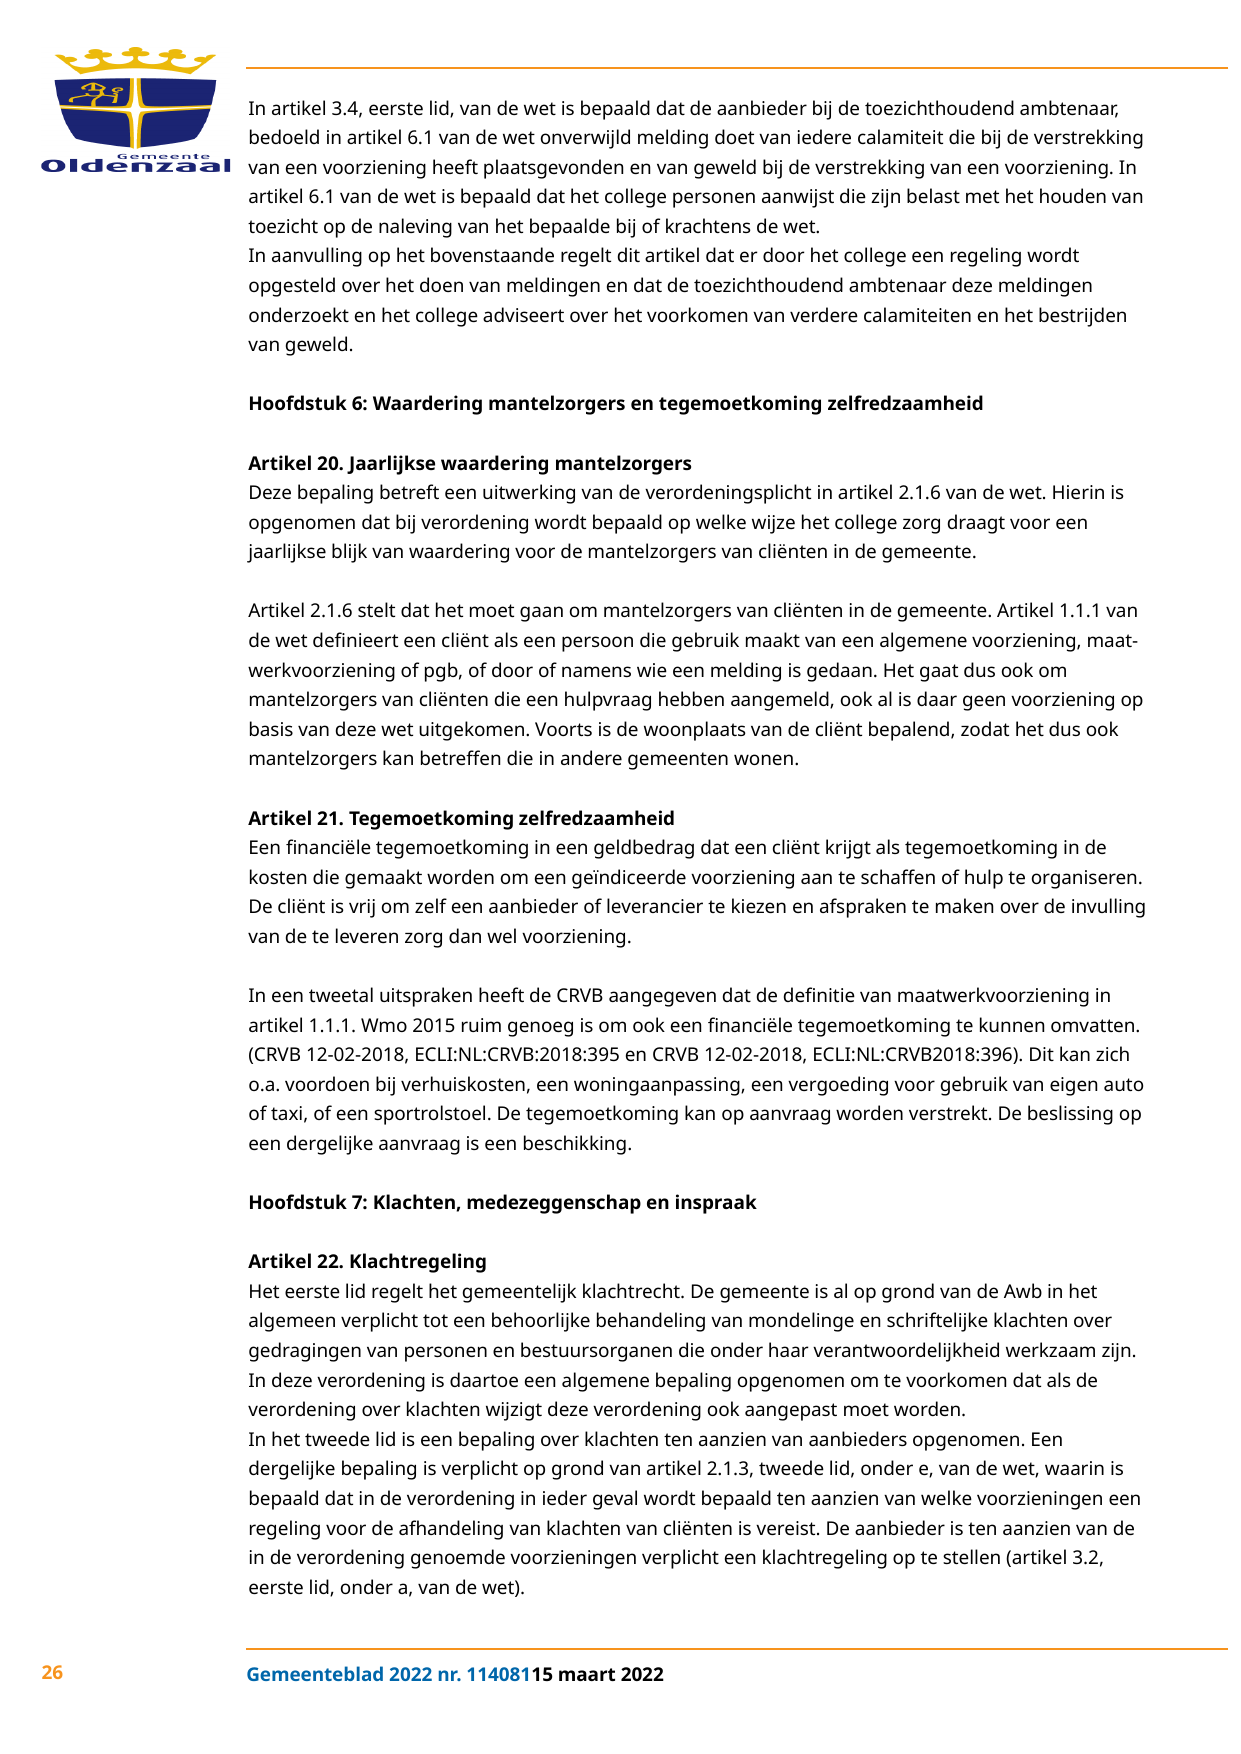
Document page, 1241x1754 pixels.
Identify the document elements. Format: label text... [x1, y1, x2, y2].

text Hoofdstuk 7: Klachten, medezeggenschap en inspraak [248, 1189, 1152, 1215]
text Artikel 22. Klachtregeling [248, 1248, 1152, 1274]
text Artikel 21. Tegemoetkoming zelfredzaamheid [248, 805, 1152, 831]
text In een tweetal uitspraken heeft de CRVB aangegeven dat de definitie van maatwerkvoorziening in artikel 1.1.1. Wmo 2015 ruim genoeg is om ook een financiële tegemoetkoming te kunnen omvatten. (CRVB 12-02-2018, ECLI:NL:CRVB:2018:395 en CRVB 12-02-2018, ECLI:NL:CRVB2018:396). Dit kan zich o.a. voordoen bij verhuiskosten, een woningaanpassing, een vergoeding voor gebruik van eigen auto of taxi, of een sportrolstoel. De tegemoetkoming kan op aanvraag worden verstrekt. De beslissing op een dergelijke aanvraag is een beschikking. [248, 982, 1152, 1156]
text Deze bepaling betreft een uitwerking van de verordeningsplicht in artikel 2.1.6 van de wet. Hierin is opgenomen dat bij verordening wordt bepaald op welke wijze het college zorg draagt voor een jaarlijkse blijk van waardering voor de mantelzorgers van cliënten in de gemeente. [248, 479, 1152, 564]
picture [41, 47, 231, 172]
text In aanvulling op het bovenstaande regelt dit artikel dat er door het college een regeling wordt opgesteld over het doen van meldingen en dat de toezichthoudend ambtenaar deze meldingen onderzoekt en het college adviseert over het voorkomen van verdere calamiteiten en het bestrijden van geweld. [248, 243, 1152, 357]
text In artikel 3.4, eerste lid, van de wet is bepaald dat de aanbieder bij de toezichthoudend ambtenaar, bedoeld in artikel 6.1 van de wet onverwijld melding doet van iedere calamiteit die bij de verstrekking van een voorziening heeft plaatsgevonden en van geweld bij de verstrekking van een voorziening. In artikel 6.1 van de wet is bepaald dat het college personen aanwijst die zijn belast met het houden van toezicht op de naleving van het bepaalde bij of krachtens de wet. [248, 95, 1152, 239]
text Het eerste lid regelt het gemeentelijk klachtrecht. De gemeente is al op grond van de Awb in het [248, 1278, 1152, 1304]
text In het tweede lid is een bepaling over klachten ten aanzien van aanbieders opgenomen. Een dergelijke bepaling is verplicht op grond van artikel 2.1.3, tweede lid, onder e, van de wet, waarin is bepaald dat in de verordening in ieder geval wordt bepaald ten aanzien van welke voorzieningen een regeling voor de afhandeling van klachten van cliënten is vereist. De aanbieder is ten aanzien van de in de verordening genoemde voorzieningen verplicht een klachtregeling op te stellen (artikel 3.2, eerste lid, onder a, van de wet). [248, 1426, 1152, 1600]
text Artikel 2.1.6 stelt dat het moet gaan om mantelzorgers van cliënten in de gemeente. Artikel 1.1.1 van de wet definieert een cliënt als een persoon die gebruik maakt van een algemene voorziening, maat-werkvoorziening of pgb, of door of namens wie een melding is gedaan. Het gaat dus ook om mantelzorgers van cliënten die een hulpvraag hebben aangemeld, ook al is daar geen voorziening op basis van deze wet uitgekomen. Voorts is de woonplaats van de cliënt bepalend, zodat het dus ook mantelzorgers kan betreffen die in andere gemeenten wonen. [248, 598, 1152, 771]
text Artikel 20. Jaarlijkse waardering mantelzorgers [248, 450, 1152, 476]
text Een financiële tegemoetkoming in een geldbedrag dat een cliënt krijgt als tegemoetkoming in de kosten die gemaakt worden om een geïndiceerde voorziening aan te schaffen of hulp te organiseren. De cliënt is vrij om zelf een aanbieder of leverancier te kiezen en afspraken te maken over de invulling van de te leveren zorg dan wel voorziening. [248, 834, 1152, 949]
text algemeen verplicht tot een behoorlijke behandeling van mondelinge en schriftelijke klachten over [248, 1308, 1152, 1333]
text Hoofdstuk 6: Waardering mantelzorgers en tegemoetkoming zelfredzaamheid [248, 391, 1152, 416]
text gedragingen van personen en bestuursorganen die onder haar verantwoordelijkheid werkzaam zijn. In deze verordening is daartoe een algemene bepaling opgenomen om te voorkomen dat als de verordening over klachten wijzigt deze verordening ook aangepast moet worden. [248, 1337, 1152, 1422]
